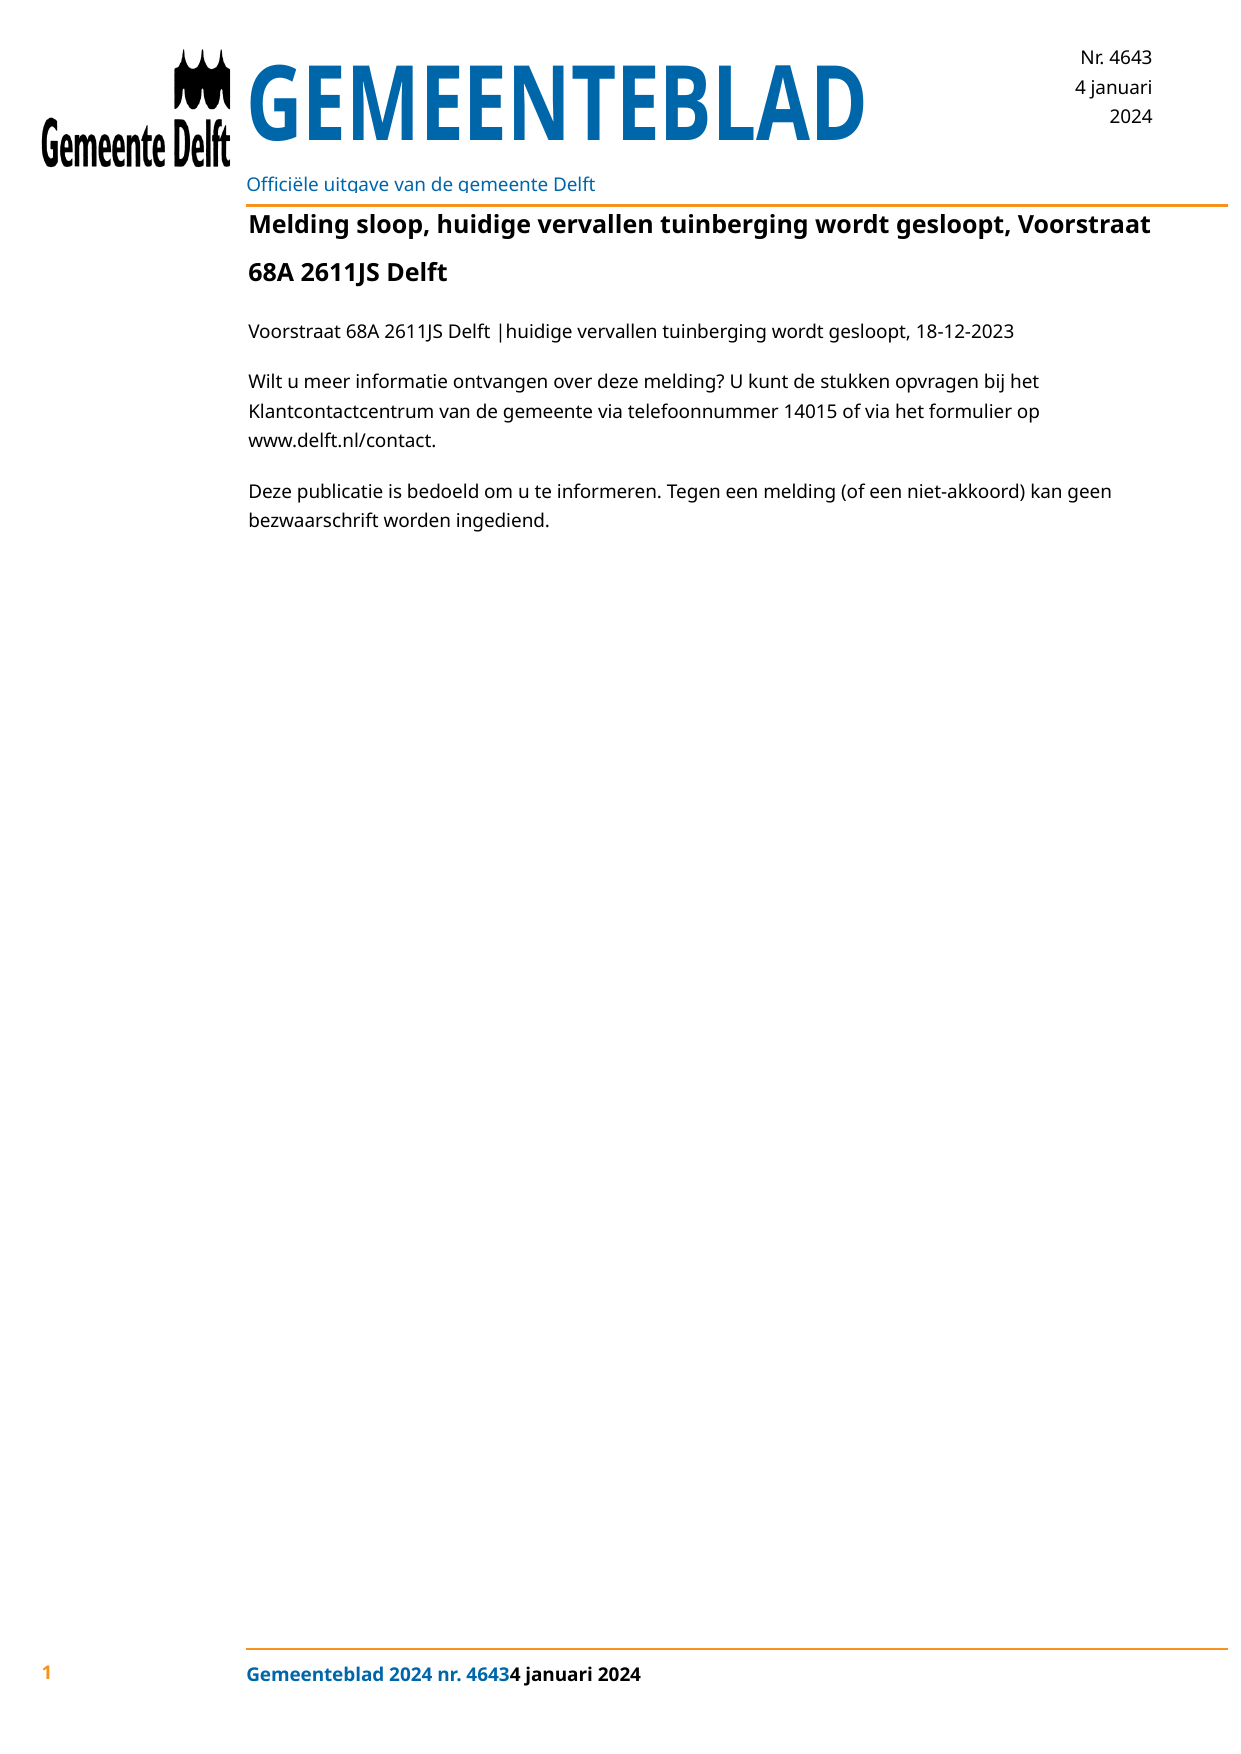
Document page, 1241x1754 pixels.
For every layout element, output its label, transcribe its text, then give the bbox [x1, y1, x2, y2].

picture [41, 47, 231, 172]
text Wilt u meer informatie ontvangen over deze melding? U kunt de stukken opvragen bij het Klantcontactcentrum van de gemeente via telefoonnummer 14015 of via het formulier op www.delft.nl/contact. [248, 368, 1152, 453]
text Voorstraat 68A 2611JS Delft |huidige vervallen tuinberging wordt gesloopt, 18-12-2023 [248, 318, 1152, 344]
text Deze publicatie is bedoeld om u te informeren. Tegen een melding (of een niet-akkoord) kan geen bezwaarschrift worden ingediend. [248, 478, 1152, 533]
text Melding sloop, huidige vervallen tuinberging wordt gesloopt, Voorstraat 68A 2611JS Delft [248, 207, 1152, 288]
